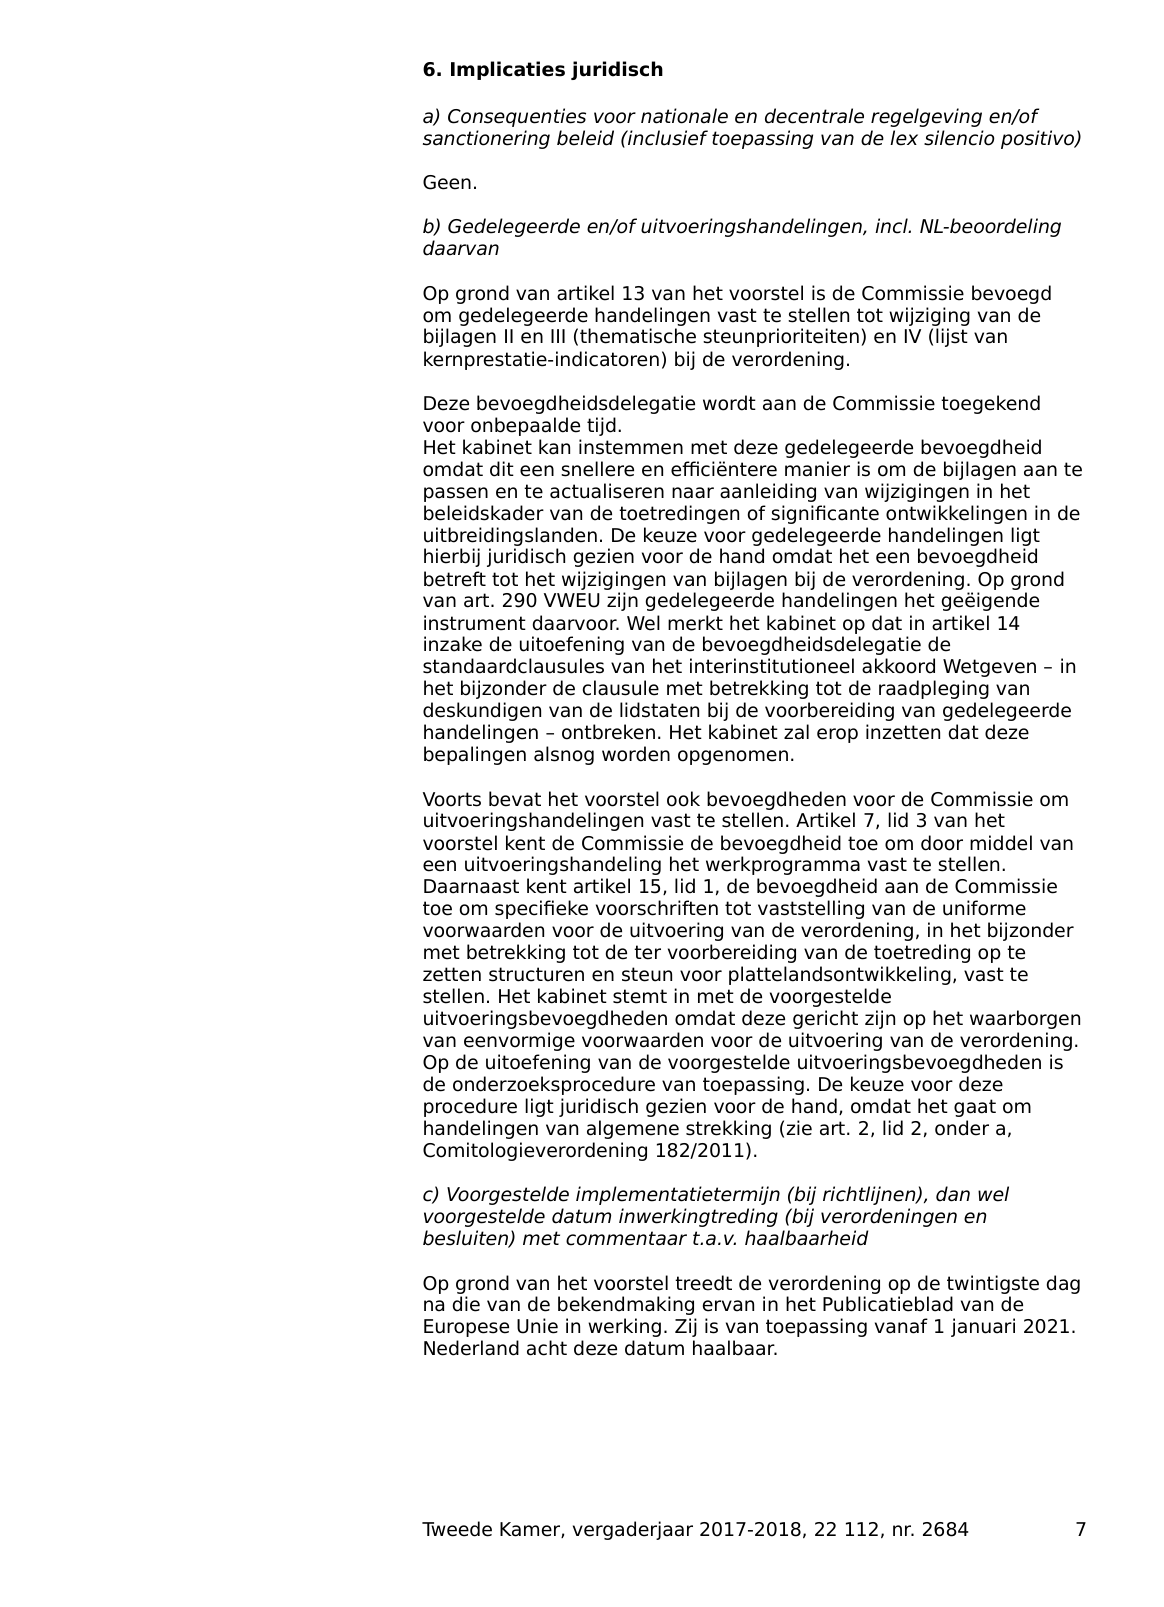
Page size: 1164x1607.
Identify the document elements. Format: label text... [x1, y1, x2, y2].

subtitle 6. Implicaties juridisch [422, 59, 1087, 81]
text Voorts bevat het voorstel ook bevoegdheden voor de Commissie om uitvoeringshandelingen vast te stellen. Artikel 7, lid 3 van het voorstel kent de Commissie de bevoegdheid toe om door middel van een uitvoeringshandeling het werkprogramma vast te stellen. Daarnaast kent artikel 15, lid 1, de bevoegdheid aan de Commissie toe om specifieke voorschriften tot vaststelling van de uniforme voorwaarden voor de uitvoering van de verordening, in het bijzonder met betrekking tot de ter voorbereiding van de toetreding op te zetten structuren en steun voor plattelandsontwikkeling, vast te stellen. Het kabinet stemt in met de voorgestelde uitvoeringsbevoegdheden omdat deze gericht zijn op het waarborgen van eenvormige voorwaarden voor de uitvoering van de verordening. Op de uitoefening van de voorgestelde uitvoeringsbevoegdheden is de onderzoeksprocedure van toepassing. De keuze voor deze procedure ligt juridisch gezien voor de hand, omdat het gaat om handelingen van algemene strekking (zie art. 2, lid 2, onder a, Comitologieverordening 182/2011). [422, 788, 1087, 1162]
text Op grond van artikel 13 van het voorstel is de Commissie bevoegd om gedelegeerde handelingen vast te stellen tot wijziging van de bijlagen II en III (thematische steunprioriteiten) en IV (lijst van kernprestatie-indicatoren) bij de verordening. [422, 282, 1087, 370]
text Deze bevoegdheidsdelegatie wordt aan de Commissie toegekend voor onbepaalde tijd. [422, 393, 1087, 437]
subtitle a) Consequenties voor nationale en decentrale regelgeving en/of sanctionering beleid (inclusief toepassing van de lex silencio positivo) [422, 106, 1087, 150]
text Geen. [422, 172, 1087, 194]
subtitle b) Gedelegeerde en/of uitvoeringshandelingen, incl. NL-beoordeling daarvan [422, 216, 1087, 260]
subtitle c) Voorgestelde implementatietermijn (bij richtlijnen), dan wel voorgestelde datum inwerkingtreding (bij verordeningen en besluiten) met commentaar t.a.v. haalbaarheid [422, 1184, 1087, 1250]
text Het kabinet kan instemmen met deze gedelegeerde bevoegdheid omdat dit een snellere en efficiëntere manier is om de bijlagen aan te passen en te actualiseren naar aanleiding van wijzigingen in het beleidskader van de toetredingen of significante ontwikkelingen in de uitbreidingslanden. De keuze voor gedelegeerde handelingen ligt hierbij juridisch gezien voor de hand omdat het een bevoegdheid betreft tot het wijzigingen van bijlagen bij de verordening. Op grond van art. 290 VWEU zijn gedelegeerde handelingen het geëigende instrument daarvoor. Wel merkt het kabinet op dat in artikel 14 inzake de uitoefening van de bevoegdheidsdelegatie de standaardclausules van het interinstitutioneel akkoord Wetgeven – in het bijzonder de clausule met betrekking tot de raadpleging van deskundigen van de lidstaten bij de voorbereiding van gedelegeerde handelingen – ontbreken. Het kabinet zal erop inzetten dat deze bepalingen alsnog worden opgenomen. [422, 437, 1087, 766]
text Op grond van het voorstel treedt de verordening op de twintigste dag na die van de bekendmaking ervan in het Publicatieblad van de Europese Unie in werking. Zij is van toepassing vanaf 1 januari 2021. Nederland acht deze datum haalbaar. [422, 1272, 1087, 1360]
